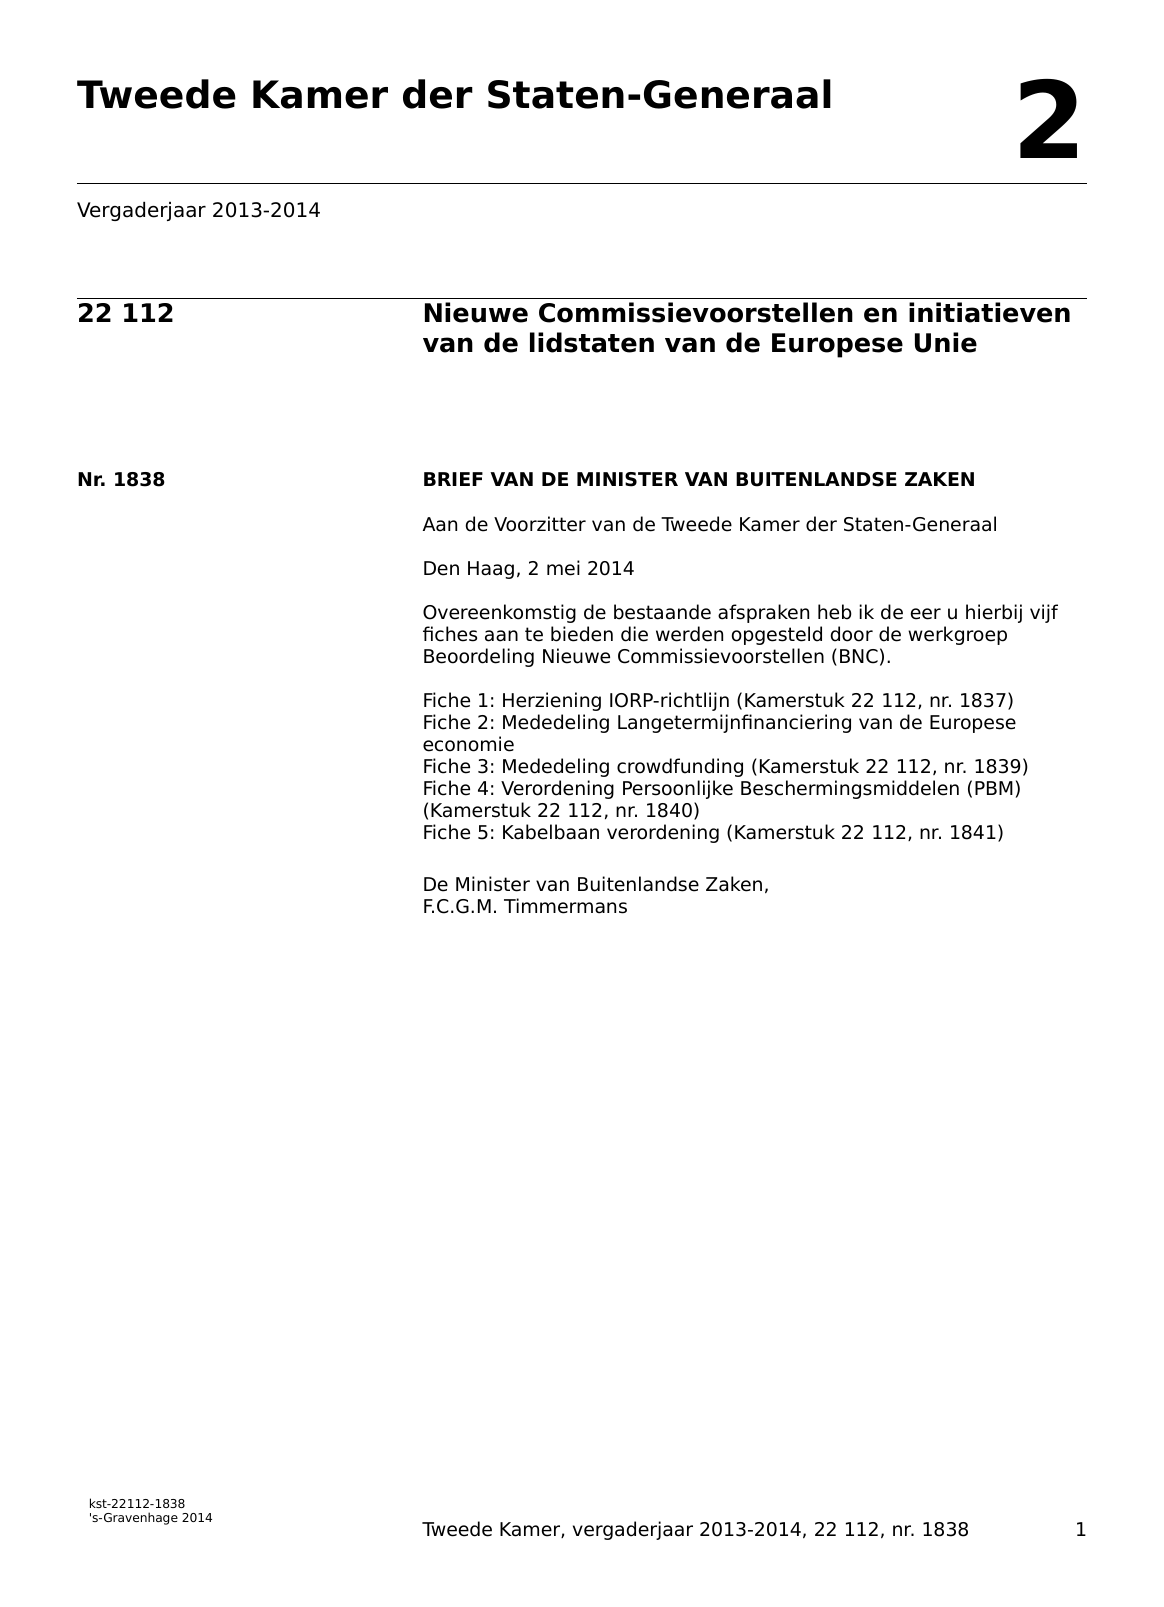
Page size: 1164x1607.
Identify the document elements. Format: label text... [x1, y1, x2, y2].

text kst-22112-1838 [88, 1497, 323, 1511]
text (Kamerstuk 22 112, nr. 1840) [422, 800, 1087, 822]
text Den Haag, 2 mei 2014 [422, 558, 1087, 580]
text De Minister van Buitenlandse Zaken, F.C.G.M. Timmermans [422, 874, 1087, 918]
text Fiche 5: Kabelbaan verordening (Kamerstuk 22 112, nr. 1841) [422, 822, 1087, 844]
text Overeenkomstig de bestaande afspraken heb ik de eer u hierbij vijf fiches aan te bieden die werden opgesteld door de werkgroep Beoordeling Nieuwe Commissievoorstellen (BNC). [422, 602, 1087, 668]
text Fiche 3: Mededeling crowdfunding (Kamerstuk 22 112, nr. 1839) [422, 756, 1087, 778]
subtitle 22 112 Nieuwe Commissievoorstellen en initiatieven van de lidstaten van de Europese Unie [77, 299, 1087, 358]
text 's-Gravenhage 2014 [88, 1511, 323, 1525]
table_cell Vergaderjaar 2013-2014 [77, 184, 1087, 298]
text Aan de Voorzitter van de Tweede Kamer der Staten-Generaal [422, 513, 1087, 536]
text Fiche 2: Mededeling Langetermijnfinanciering van de Europese economie [422, 712, 1087, 756]
subtitle Nr. 1838 BRIEF VAN DE MINISTER VAN BUITENLANDSE ZAKEN [77, 469, 1087, 491]
table_header Tweede Kamer der Staten-Generaal [77, 59, 886, 183]
text Fiche 1: Herziening IORP-richtlijn (Kamerstuk 22 112, nr. 1837) [422, 690, 1087, 712]
table_header 2 [886, 59, 1087, 183]
text Fiche 4: Verordening Persoonlijke Beschermingsmiddelen (PBM) [422, 778, 1087, 800]
